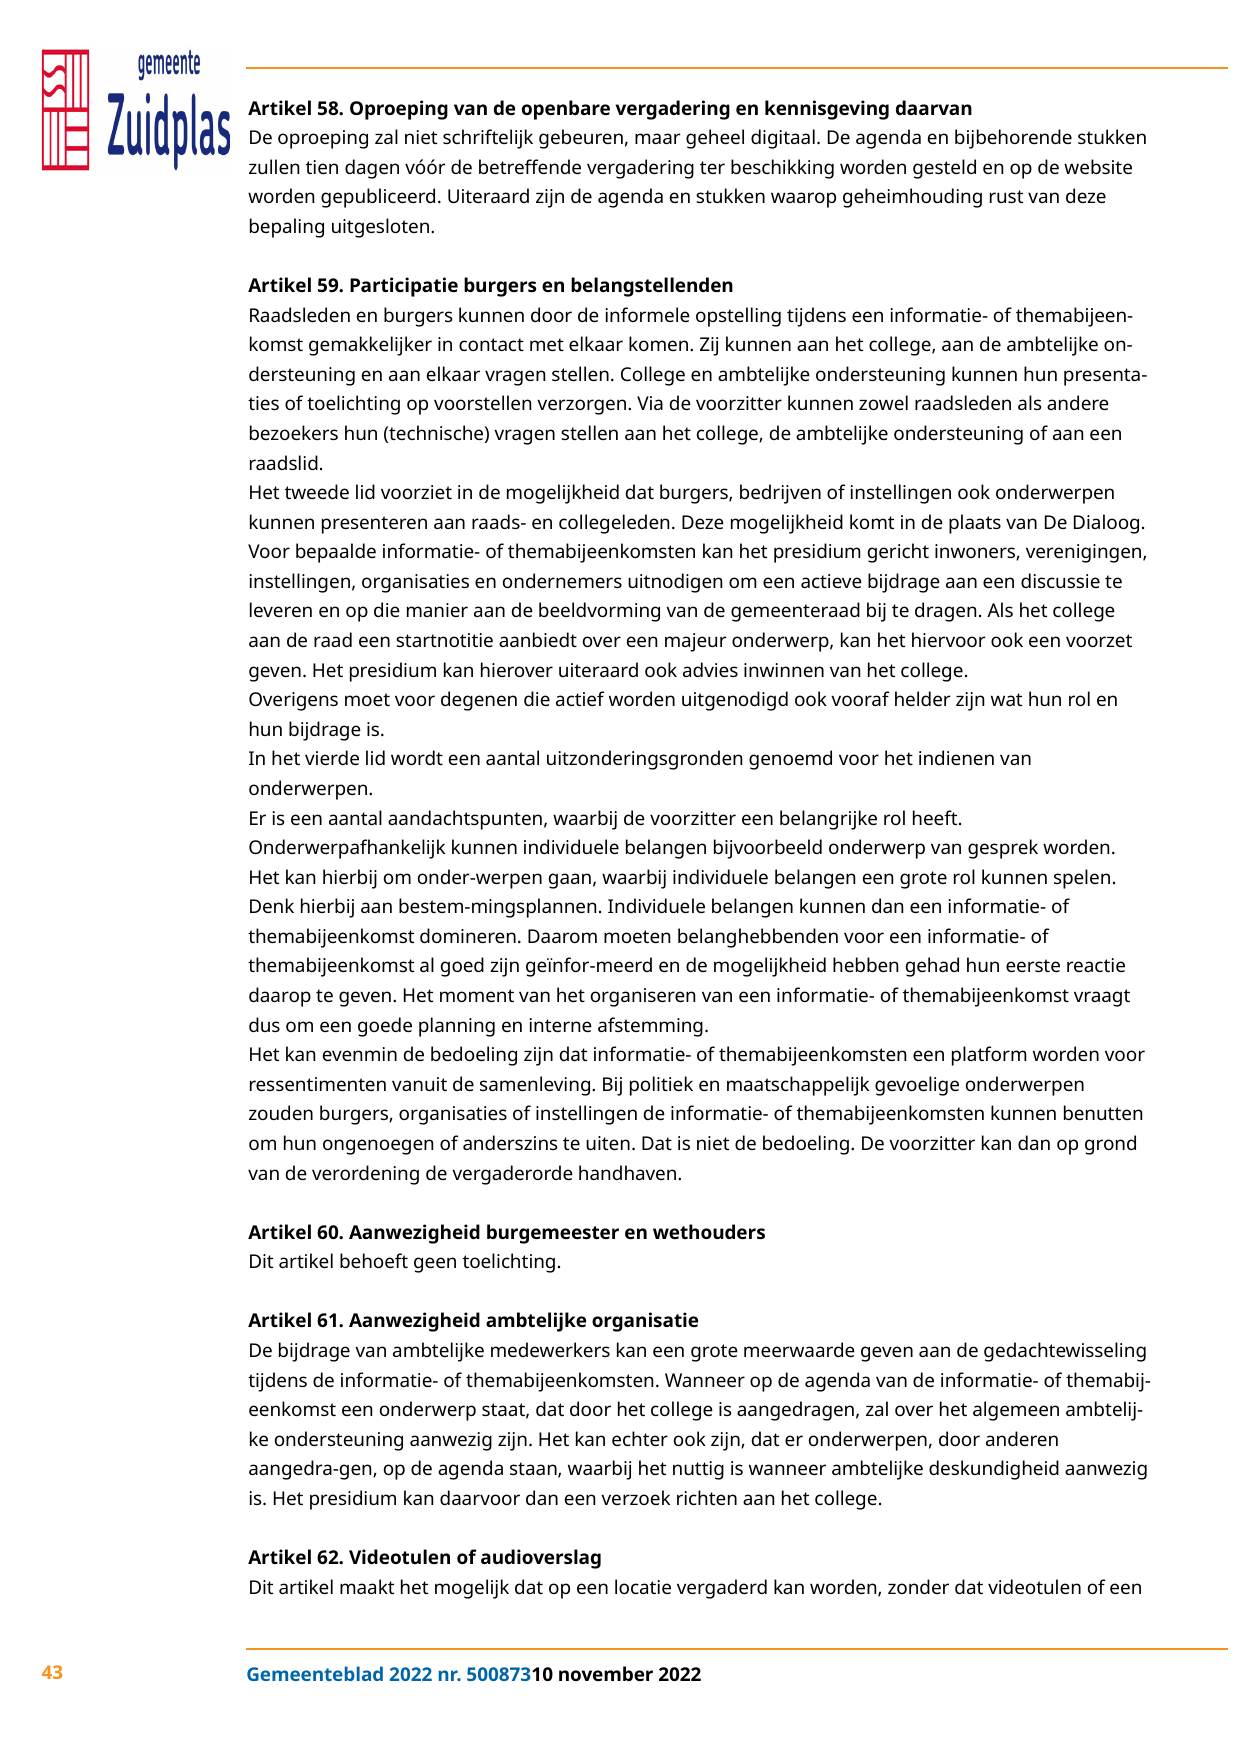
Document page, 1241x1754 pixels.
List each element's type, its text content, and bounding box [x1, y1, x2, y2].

text Het tweede lid voorziet in de mogelijkheid dat burgers, bedrijven of instellingen ook onderwerpen kunnen presenteren aan raads- en collegeleden. Deze mogelijkheid komt in de plaats van De Dialoog. [248, 479, 1152, 535]
text Dit artikel maakt het mogelijk dat op een locatie vergaderd kan worden, zonder dat videotulen of een [248, 1574, 1152, 1600]
text Dit artikel behoeft geen toelichting. [248, 1248, 1152, 1274]
text Artikel 61. Aanwezigheid ambtelijke organisatie [248, 1308, 1152, 1333]
text Artikel 58. Oproeping van de openbare vergadering en kennisgeving daarvan [248, 95, 1152, 121]
text De bijdrage van ambtelijke medewerkers kan een grote meerwaarde geven aan de gedachtewisseling tijdens de informatie- of themabijeenkomsten. Wanneer op de agenda van de informatie- of themabij-eenkomst een onderwerp staat, dat door het college is aangedragen, zal over het algemeen ambtelij-ke ondersteuning aanwezig zijn. Het kan echter ook zijn, dat er onderwerpen, door anderen aangedra-gen, op de agenda staan, waarbij het nuttig is wanneer ambtelijke deskundigheid aanwezig is. Het presidium kan daarvoor dan een verzoek richten aan het college. [248, 1337, 1152, 1511]
text De oproeping zal niet schriftelijk gebeuren, maar geheel digitaal. De agenda en bijbehorende stukken zullen tien dagen vóór de betreffende vergadering ter beschikking worden gesteld en op de website worden gepubliceerd. Uiteraard zijn de agenda en stukken waarop geheimhouding rust van deze bepaling uitgesloten. [248, 124, 1152, 239]
picture [41, 47, 231, 172]
text Artikel 60. Aanwezigheid burgemeester en wethouders [248, 1219, 1152, 1245]
text Artikel 62. Videotulen of audioverslag [248, 1544, 1152, 1570]
text Er is een aantal aandachtspunten, waarbij de voorzitter een belangrijke rol heeft. Onderwerpafhankelijk kunnen individuele belangen bijvoorbeeld onderwerp van gesprek worden. Het kan hierbij om onder-werpen gaan, waarbij individuele belangen een grote rol kunnen spelen. Denk hierbij aan bestem-mingsplannen. Individuele belangen kunnen dan een informatie- of themabijeenkomst domineren. Daarom moeten belanghebbenden voor een informatie- of themabijeenkomst al goed zijn geïnfor-meerd en de mogelijkheid hebben gehad hun eerste reactie daarop te geven. Het moment van het organiseren van een informatie- of themabijeenkomst vraagt dus om een goede planning en interne afstemming. [248, 805, 1152, 1038]
text Voor bepaalde informatie- of themabijeenkomsten kan het presidium gericht inwoners, verenigingen, instellingen, organisaties en ondernemers uitnodigen om een actieve bijdrage aan een discussie te leveren en op die manier aan de beeldvorming van de gemeenteraad bij te dragen. Als het college aan de raad een startnotitie aanbiedt over een majeur onderwerp, kan het hiervoor ook een voorzet geven. Het presidium kan hierover uiteraard ook advies inwinnen van het college. [248, 538, 1152, 683]
text Artikel 59. Participatie burgers en belangstellenden [248, 272, 1152, 298]
text Raadsleden en burgers kunnen door de informele opstelling tijdens een informatie- of themabijeen-komst gemakkelijker in contact met elkaar komen. Zij kunnen aan het college, aan de ambtelijke on-dersteuning en aan elkaar vragen stellen. College en ambtelijke ondersteuning kunnen hun presenta-ties of toelichting op voorstellen verzorgen. Via de voorzitter kunnen zowel raadsleden als andere bezoekers hun (technische) vragen stellen aan het college, de ambtelijke ondersteuning of aan een raadslid. [248, 302, 1152, 476]
text Het kan evenmin de bedoeling zijn dat informatie- of themabijeenkomsten een platform worden voor ressentimenten vanuit de samenleving. Bij politiek en maatschappelijk gevoelige onderwerpen zouden burgers, organisaties of instellingen de informatie- of themabijeenkomsten kunnen benutten om hun ongenoegen of anderszins te uiten. Dat is niet de bedoeling. De voorzitter kan dan op grond van de verordening de vergaderorde handhaven. [248, 1041, 1152, 1186]
text Overigens moet voor degenen die actief worden uitgenodigd ook vooraf helder zijn wat hun rol en hun bijdrage is. [248, 686, 1152, 742]
text In het vierde lid wordt een aantal uitzonderingsgronden genoemd voor het indienen van onderwerpen. [248, 746, 1152, 801]
